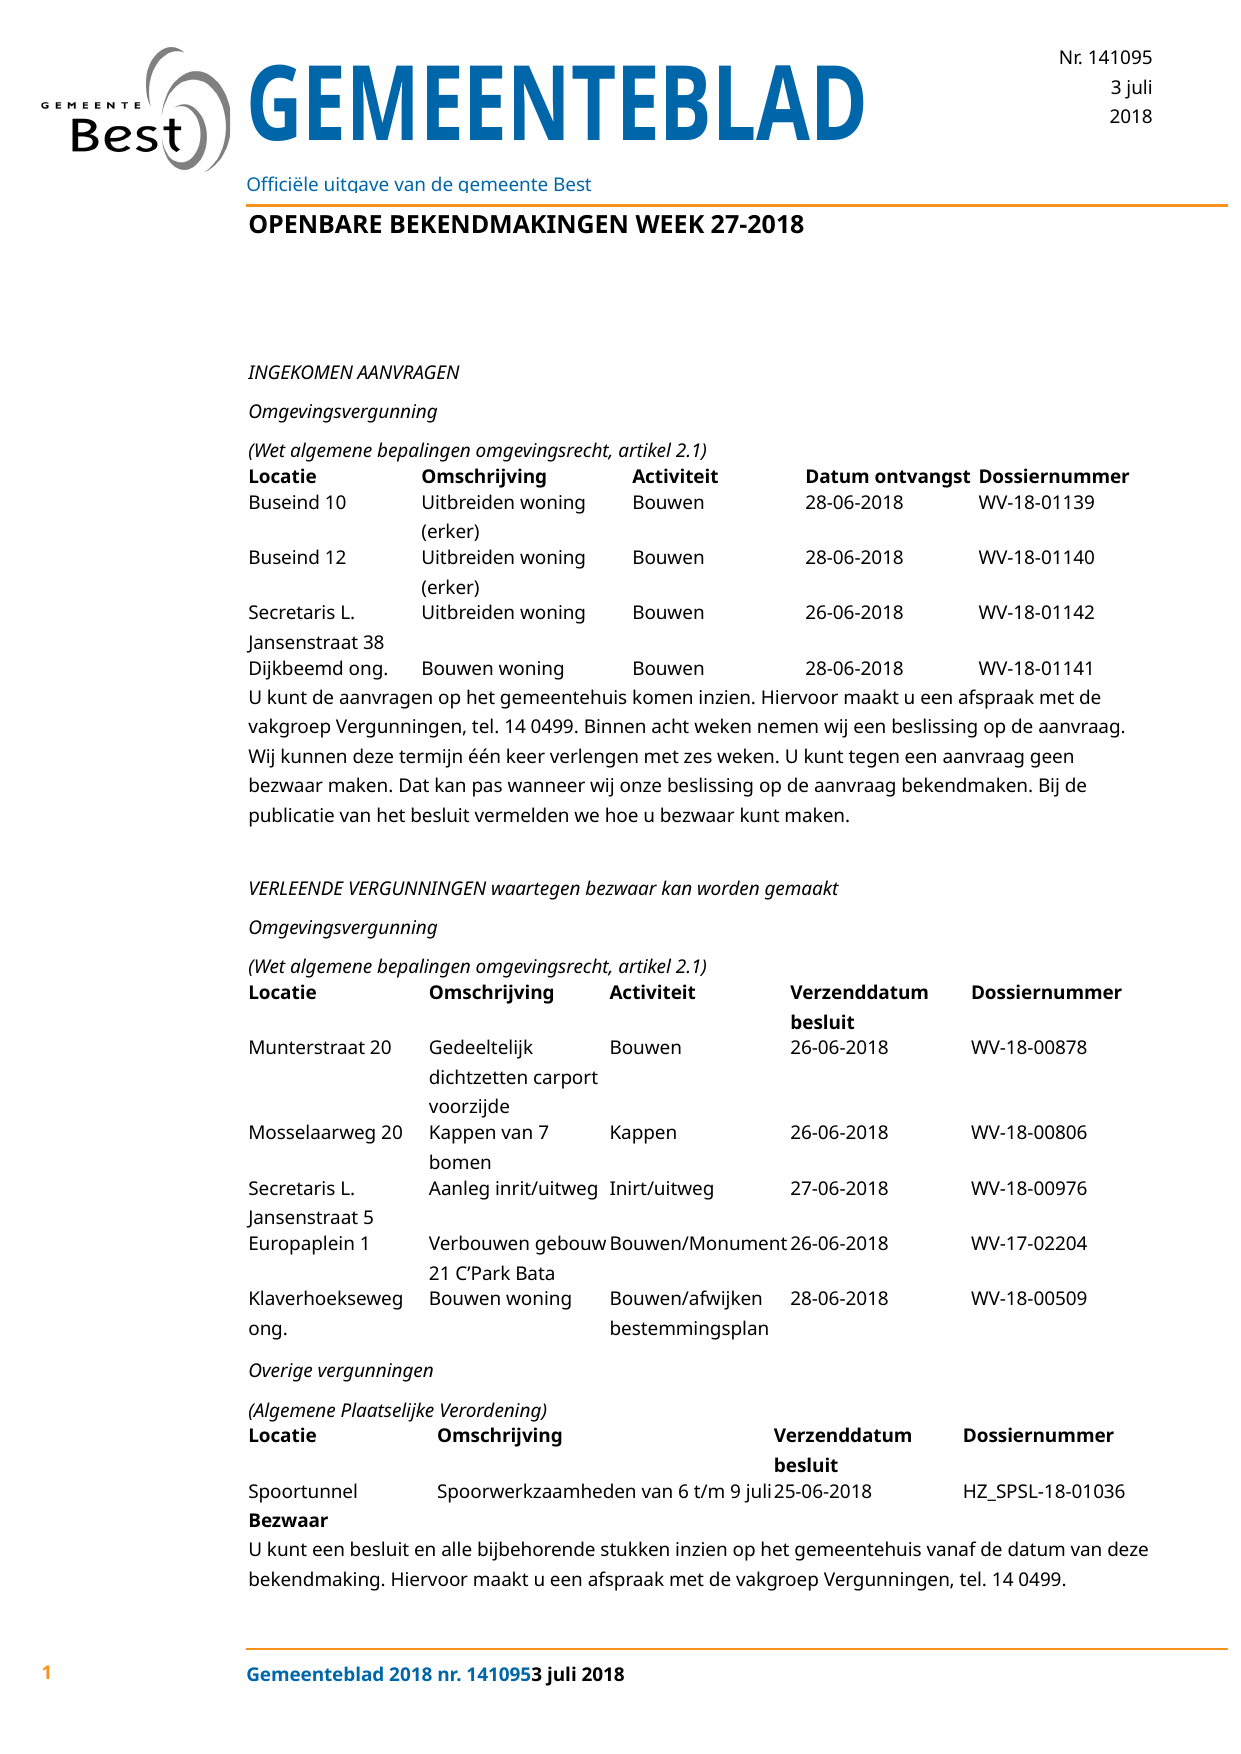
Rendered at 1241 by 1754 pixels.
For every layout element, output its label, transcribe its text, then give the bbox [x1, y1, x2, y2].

table_cell Bouwen woning [421, 655, 632, 681]
table_cell 26-06-2018 [790, 1035, 971, 1119]
text U kunt een besluit en alle bijbehorende stukken inzien op het gemeentehuis vanaf de datum van deze bekendmaking. Hiervoor maakt u een afspraak met de vakgroep Vergunningen, tel. 14 0499. [248, 1536, 1152, 1592]
picture [41, 47, 231, 172]
table_cell Kappen van 7 bomen [429, 1120, 609, 1175]
table_header Dossiernummer [978, 463, 1152, 489]
table_cell WV-18-00806 [971, 1120, 1152, 1175]
text (Wet algemene bepalingen omgevingsrecht, artikel 2.1) [248, 437, 1152, 463]
table_cell Secretaris L. Jansenstraat 5 [248, 1175, 429, 1230]
table_header Dossiernummer [971, 979, 1152, 1034]
table_cell WV-17-02204 [971, 1230, 1152, 1285]
text Overige vergunningen [248, 1357, 1152, 1383]
text VERLEENDE VERGUNNINGEN waartegen bezwaar kan worden gemaakt [248, 875, 1152, 901]
table_cell Bouwen/afwijken bestemmingsplan [609, 1285, 790, 1341]
table_header Omschrijving [421, 463, 632, 489]
table_cell WV-18-01141 [978, 655, 1152, 681]
table_cell 28-06-2018 [805, 544, 978, 599]
table_cell Kappen [609, 1120, 790, 1175]
table_cell HZ_SPSL-18-01036 [963, 1478, 1152, 1504]
table_header Datum ontvangst [805, 463, 978, 489]
text Omgevingsvergunning [248, 398, 1152, 424]
table_cell Buseind 10 [248, 489, 421, 544]
table_header Locatie [248, 1423, 437, 1478]
text Omgevingsvergunning [248, 914, 1152, 940]
table_cell 27-06-2018 [790, 1175, 971, 1230]
table_header Verzenddatum besluit [790, 979, 971, 1034]
text U kunt de aanvragen op het gemeentehuis komen inzien. Hiervoor maakt u een afspraak met de vakgroep Vergunningen, tel. 14 0499. Binnen acht weken nemen wij een beslissing op de aanvraag. Wij kunnen deze termijn één keer verlengen met zes weken. U kunt tegen een aanvraag geen bezwaar maken. Dat kan pas wanneer wij onze beslissing op de aanvraag bekendmaken. Bij de publicatie van het besluit vermelden we hoe u bezwaar kunt maken. [248, 684, 1152, 828]
table_cell WV-18-01139 [978, 489, 1152, 544]
text (Algemene Plaatselijke Verordening) [248, 1397, 1152, 1422]
table_cell 26-06-2018 [805, 600, 978, 655]
table_header Activiteit [632, 463, 805, 489]
table_cell Klaverhoekseweg ong. [248, 1285, 429, 1341]
table_cell Secretaris L. Jansenstraat 38 [248, 600, 421, 655]
table_cell Spoorwerkzaamheden van 6 t/m 9 juli [437, 1478, 774, 1504]
table_cell 26-06-2018 [790, 1230, 971, 1285]
table_cell Uitbreiden woning [421, 600, 632, 655]
table_header Verzenddatum besluit [774, 1423, 963, 1478]
text INGEKOMEN AANVRAGEN [248, 359, 1152, 384]
table_cell WV-18-01140 [978, 544, 1152, 599]
table_cell Bouwen [609, 1035, 790, 1119]
table_cell Mosselaarweg 20 [248, 1120, 429, 1175]
table_cell WV-18-00976 [971, 1175, 1152, 1230]
table_cell Munterstraat 20 [248, 1035, 429, 1119]
table_cell Uitbreiden woning (erker) [421, 489, 632, 544]
table_cell Europaplein 1 [248, 1230, 429, 1285]
table_header Locatie [248, 463, 421, 489]
table_cell 28-06-2018 [805, 655, 978, 681]
table_cell Bouwen [632, 600, 805, 655]
table_cell Verbouwen gebouw 21 C’Park Bata [429, 1230, 609, 1285]
table_cell 25-06-2018 [774, 1478, 963, 1504]
table_cell Bouwen woning [429, 1285, 609, 1341]
table_header Omschrijving [437, 1423, 774, 1478]
table_header Activiteit [609, 979, 790, 1034]
table_cell Spoortunnel [248, 1478, 437, 1504]
table_cell Buseind 12 [248, 544, 421, 599]
table_header Dossiernummer [963, 1423, 1152, 1478]
text OPENBARE BEKENDMAKINGEN WEEK 27-2018 [248, 207, 1152, 241]
table_cell WV-18-01142 [978, 600, 1152, 655]
table_cell Dijkbeemd ong. [248, 655, 421, 681]
table_cell Bouwen/Monument [609, 1230, 790, 1285]
table_header Locatie [248, 979, 429, 1034]
table_cell Aanleg inrit/uitweg [429, 1175, 609, 1230]
table_cell Uitbreiden woning (erker) [421, 544, 632, 599]
text Bezwaar [248, 1507, 1152, 1533]
table_cell Gedeeltelijk dichtzetten carport voorzijde [429, 1035, 609, 1119]
table_cell 26-06-2018 [790, 1120, 971, 1175]
table_header Omschrijving [429, 979, 609, 1034]
table_cell WV-18-00878 [971, 1035, 1152, 1119]
table_cell 28-06-2018 [790, 1285, 971, 1341]
table_cell Bouwen [632, 489, 805, 544]
text (Wet algemene bepalingen omgevingsrecht, artikel 2.1) [248, 953, 1152, 979]
table_cell 28-06-2018 [805, 489, 978, 544]
table_cell WV-18-00509 [971, 1285, 1152, 1341]
table_cell Inirt/uitweg [609, 1175, 790, 1230]
table_cell Bouwen [632, 655, 805, 681]
table_cell Bouwen [632, 544, 805, 599]
